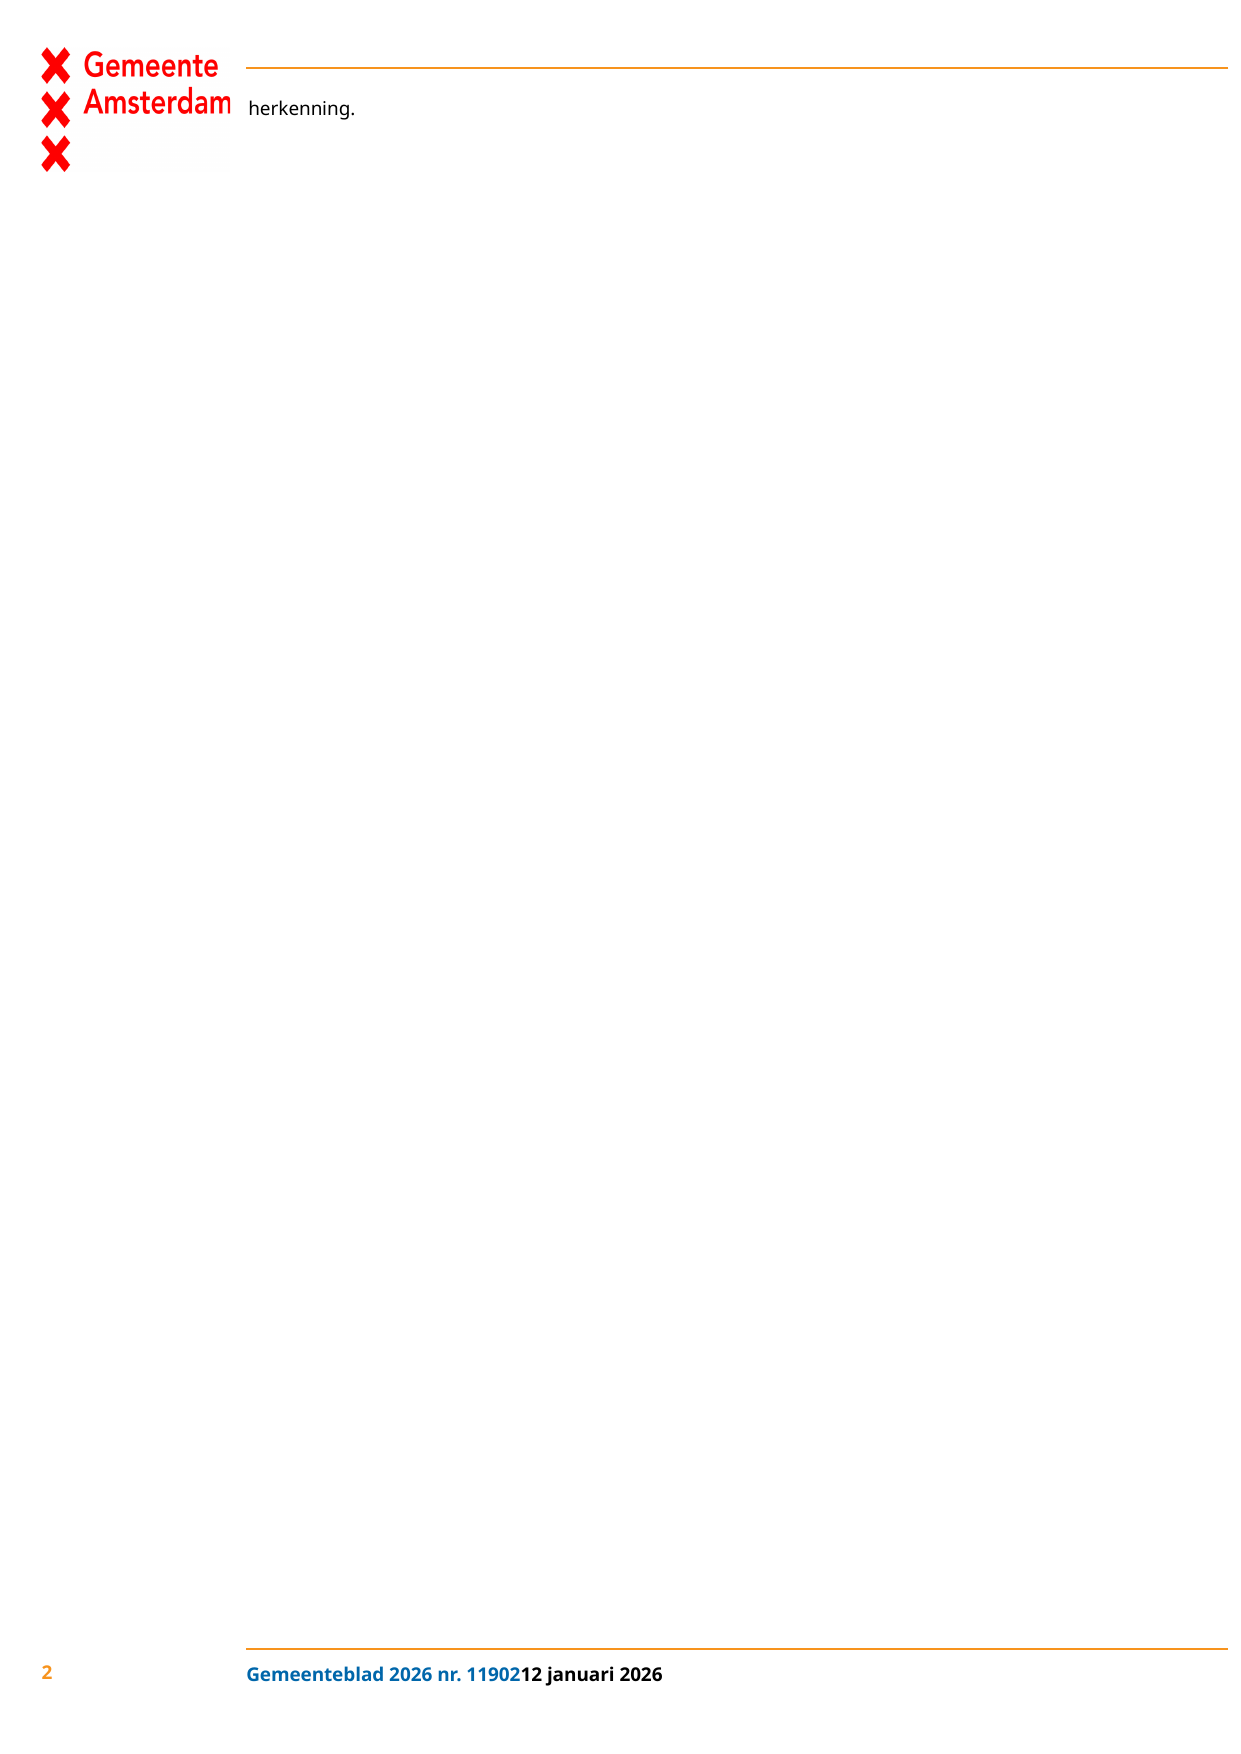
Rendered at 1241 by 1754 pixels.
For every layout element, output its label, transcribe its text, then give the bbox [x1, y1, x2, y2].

picture [41, 47, 231, 172]
text herkenning. [248, 95, 1152, 121]
